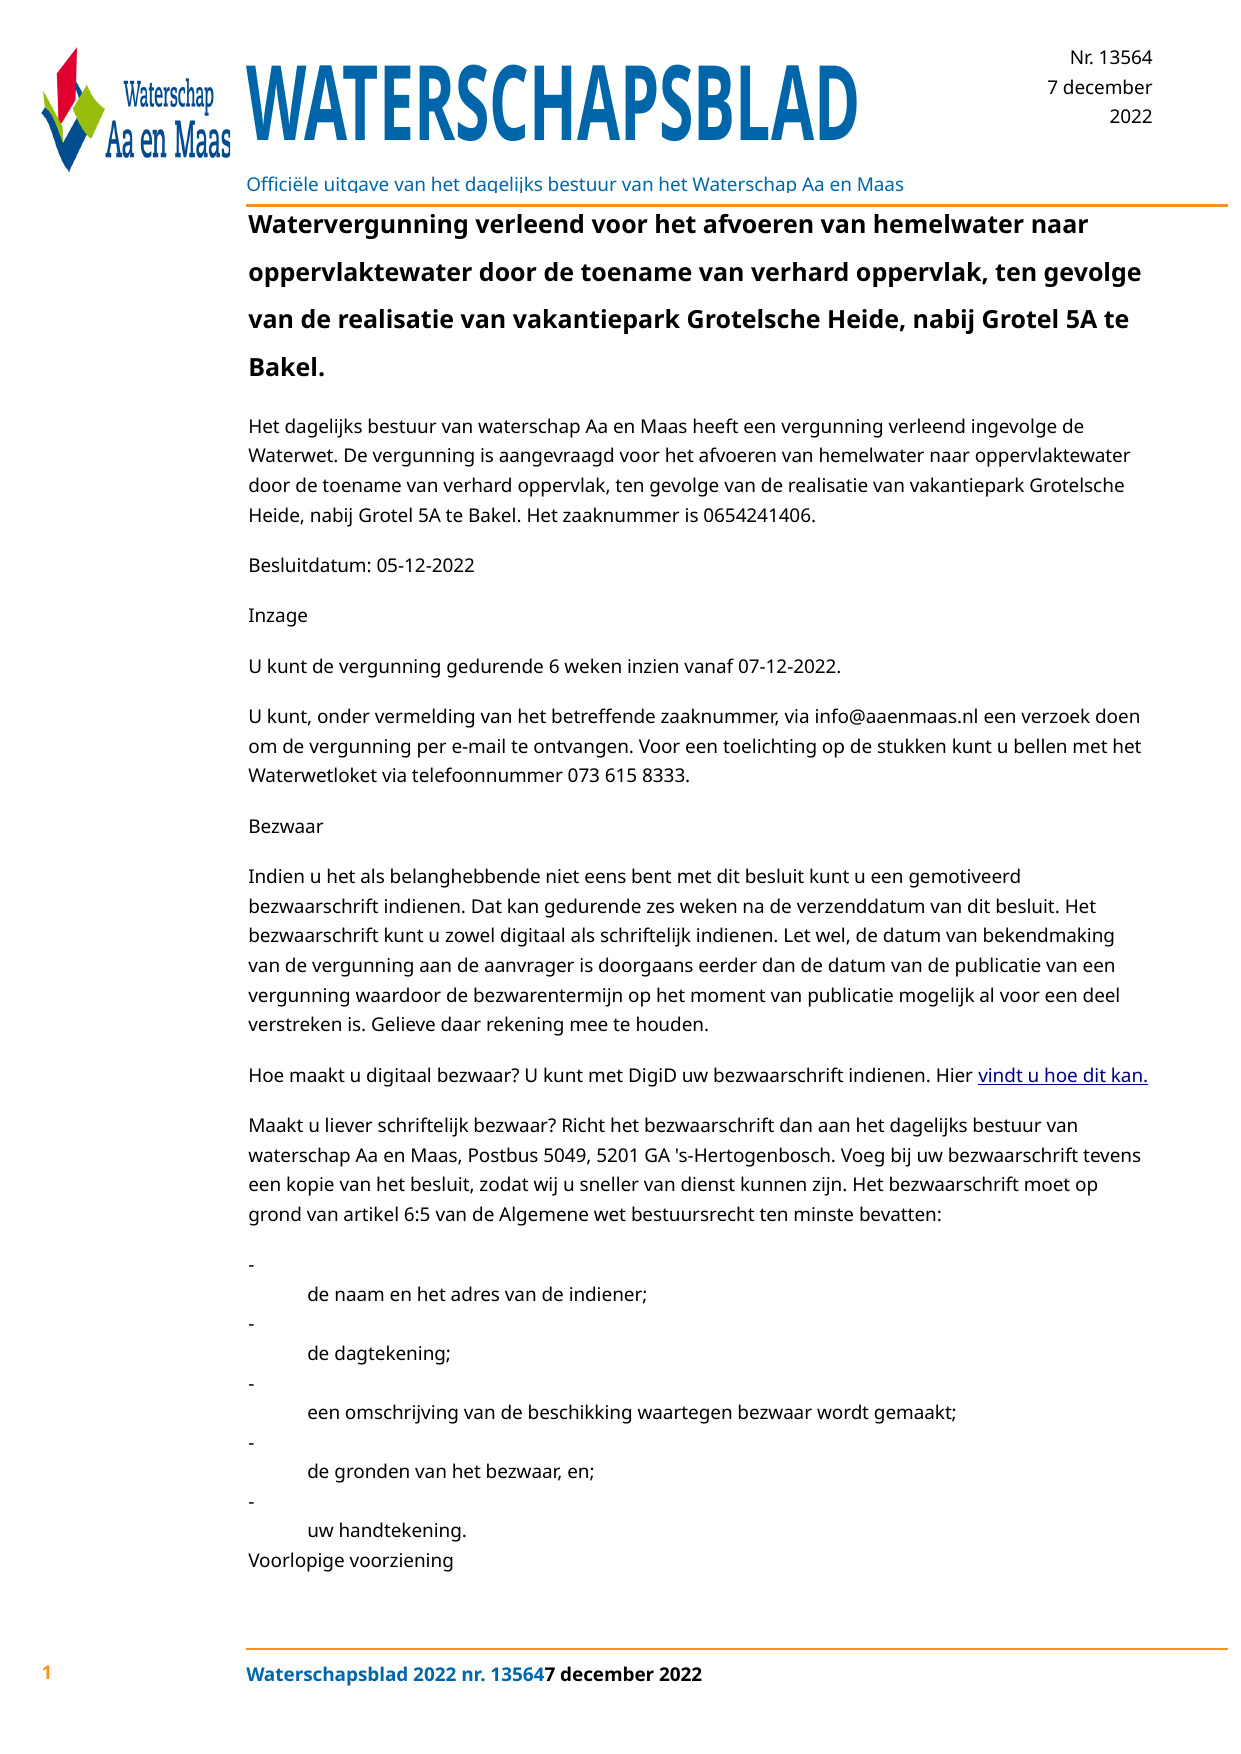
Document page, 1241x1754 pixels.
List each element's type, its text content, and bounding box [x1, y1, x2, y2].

list de gronden van het bezwaar, en; [248, 1458, 1152, 1484]
list de dagtekening; [248, 1340, 1152, 1366]
text Inzage [248, 603, 1152, 628]
text Voorlopige voorziening [248, 1547, 1152, 1573]
list een omschrijving van de beschikking waartegen bezwaar wordt gemaakt; [248, 1399, 1152, 1425]
picture [41, 47, 231, 172]
list de naam en het adres van de indiener; [248, 1281, 1152, 1307]
text Indien u het als belanghebbende niet eens bent met dit besluit kunt u een gemotiveerd bezwaarschrift indienen. Dat kan gedurende zes weken na de verzenddatum van dit besluit. Het bezwaarschrift kunt u zowel digitaal als schriftelijk indienen. Let wel, de datum van bekendmaking van de vergunning aan de aanvrager is doorgaans eerder dan de datum van de publicatie van een vergunning waardoor de bezwarentermijn op het moment van publicatie mogelijk al voor een deel verstreken is. Gelieve daar rekening mee te houden. [248, 863, 1152, 1037]
text Watervergunning verleend voor het afvoeren van hemelwater naar oppervlaktewater door de toename van verhard oppervlak, ten gevolge van de realisatie van vakantiepark Grotelsche Heide, nabij Grotel 5A te Bakel. [248, 207, 1152, 384]
text Bezwaar [248, 813, 1152, 839]
text U kunt de vergunning gedurende 6 weken inzien vanaf 07-12-2022. [248, 653, 1152, 679]
text Het dagelijks bestuur van waterschap Aa en Maas heeft een vergunning verleend ingevolge de Waterwet. De vergunning is aangevraagd voor het afvoeren van hemelwater naar oppervlaktewater door de toename van verhard oppervlak, ten gevolge van de realisatie van vakantiepark Grotelsche Heide, nabij Grotel 5A te Bakel. Het zaaknummer is 0654241406. [248, 413, 1152, 528]
text Hoe maakt u digitaal bezwaar? U kunt met DigiD uw bezwaarschrift indienen. Hier vindt u hoe dit kan. [248, 1062, 1152, 1088]
list uw handtekening. [248, 1518, 1152, 1543]
text Maakt u liever schriftelijk bezwaar? Richt het bezwaarschrift dan aan het dagelijks bestuur van waterschap Aa en Maas, Postbus 5049, 5201 GA 's-Hertogenbosch. Voeg bij uw bezwaarschrift tevens een kopie van het besluit, zodat wij u sneller van dienst kunnen zijn. Het bezwaarschrift moet op grond van artikel 6:5 van de Algemene wet bestuursrecht ten minste bevatten: [248, 1112, 1152, 1227]
text Besluitdatum: 05-12-2022 [248, 552, 1152, 578]
text U kunt, onder vermelding van het betreffende zaaknummer, via info@aaenmaas.nl een verzoek doen om de vergunning per e-mail te ontvangen. Voor een toelichting op de stukken kunt u bellen met het Waterwetloket via telefoonnummer 073 615 8333. [248, 703, 1152, 788]
